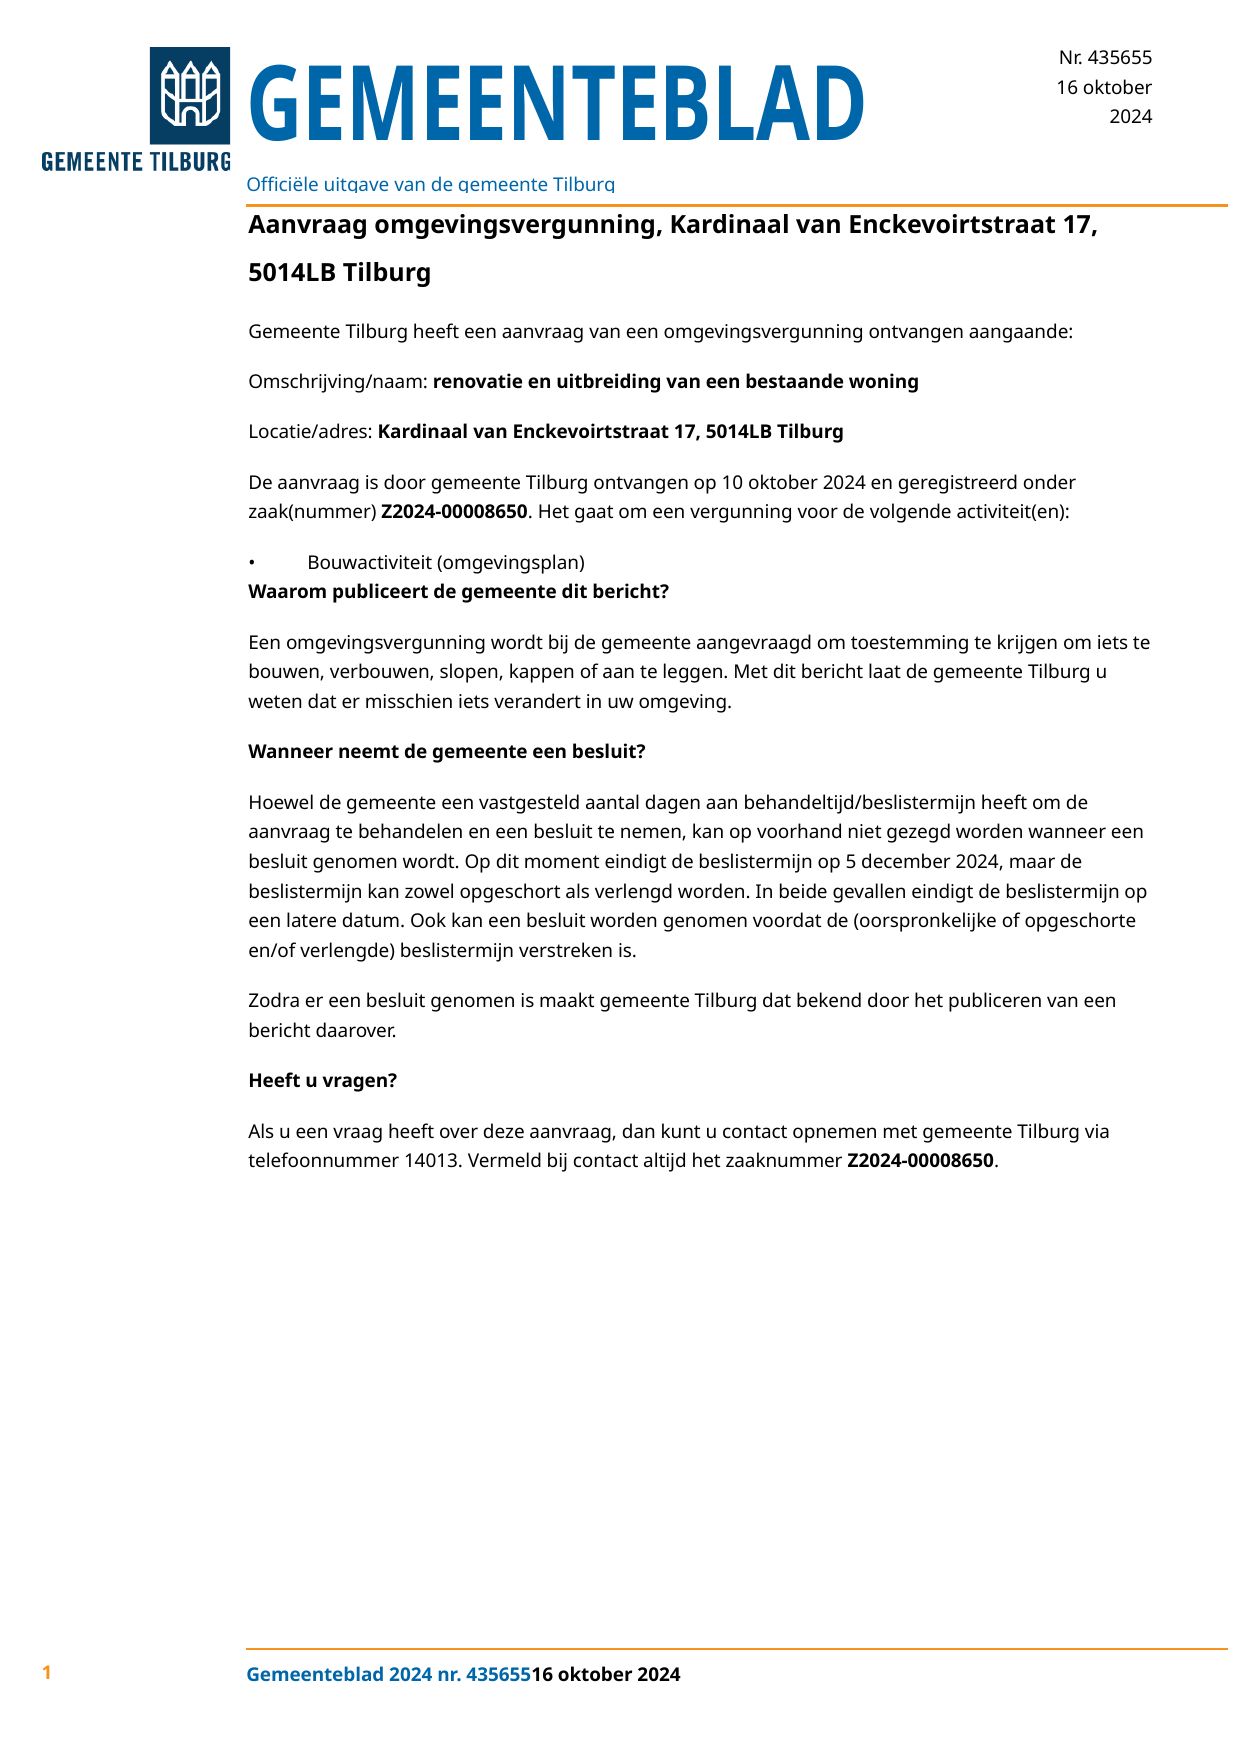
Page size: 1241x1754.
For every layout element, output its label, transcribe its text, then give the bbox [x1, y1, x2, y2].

text De aanvraag is door gemeente Tilburg ontvangen op 10 oktober 2024 en geregistreerd onder zaak(nummer) Z2024-00008650. Het gaat om een vergunning voor de volgende activiteit(en): [248, 469, 1152, 524]
picture [41, 47, 231, 172]
text Een omgevingsvergunning wordt bij de gemeente aangevraagd om toestemming te krijgen om iets te bouwen, verbouwen, slopen, kappen of aan te leggen. Met dit bericht laat de gemeente Tilburg u weten dat er misschien iets verandert in uw omgeving. [248, 629, 1152, 714]
list Bouwactiviteit (omgevingsplan) [248, 549, 1152, 575]
text Hoewel de gemeente een vastgesteld aantal dagen aan behandeltijd/beslistermijn heeft om de aanvraag te behandelen en een besluit te nemen, kan op voorhand niet gezegd worden wanneer een besluit genomen wordt. Op dit moment eindigt de beslistermijn op 5 december 2024, maar de beslistermijn kan zowel opgeschort als verlengd worden. In beide gevallen eindigt de beslistermijn op een latere datum. Ook kan een besluit worden genomen voordat de (oorspronkelijke of opgeschorte en/of verlengde) beslistermijn verstreken is. [248, 789, 1152, 963]
text Als u een vraag heeft over deze aanvraag, dan kunt u contact opnemen met gemeente Tilburg via telefoonnummer 14013. Vermeld bij contact altijd het zaaknummer Z2024-00008650. [248, 1118, 1152, 1173]
text Locatie/adres: Kardinaal van Enckevoirtstraat 17, 5014LB Tilburg [248, 419, 1152, 444]
text Gemeente Tilburg heeft een aanvraag van een omgevingsvergunning ontvangen aangaande: [248, 318, 1152, 344]
text Waarom publiceert de gemeente dit bericht? [248, 579, 1152, 604]
text Wanneer neemt de gemeente een besluit? [248, 739, 1152, 764]
text Aanvraag omgevingsvergunning, Kardinaal van Enckevoirtstraat 17, 5014LB Tilburg [248, 207, 1152, 288]
text Omschrijving/naam: renovatie en uitbreiding van een bestaande woning [248, 368, 1152, 394]
text Heeft u vragen? [248, 1067, 1152, 1093]
text Zodra er een besluit genomen is maakt gemeente Tilburg dat bekend door het publiceren van een bericht daarover. [248, 987, 1152, 1043]
